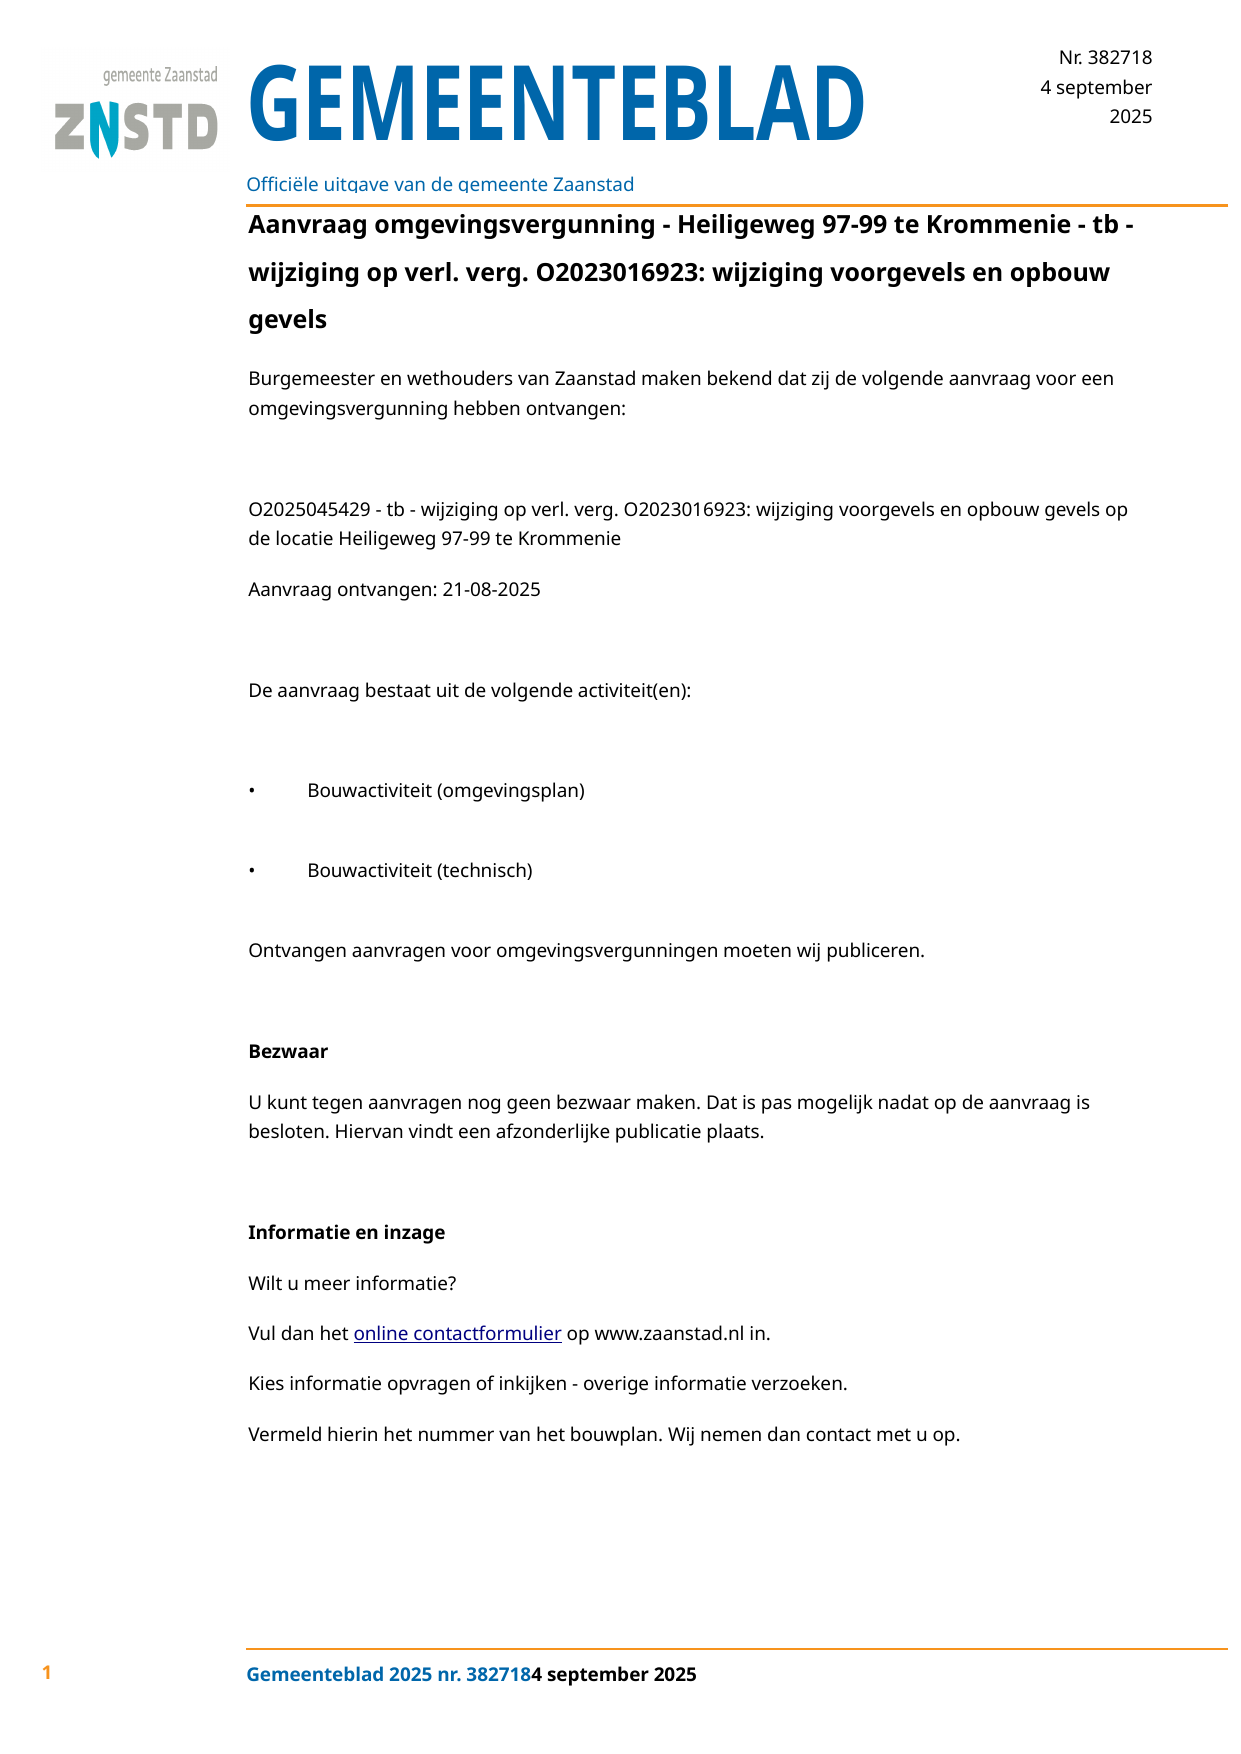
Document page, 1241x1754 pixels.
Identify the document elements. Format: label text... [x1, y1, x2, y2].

list Bouwactiviteit (technisch) [248, 858, 1152, 883]
text U kunt tegen aanvragen nog geen bezwaar maken. Dat is pas mogelijk nadat op de aanvraag is besloten. Hiervan vindt een afzonderlijke publicatie plaats. [248, 1089, 1152, 1144]
list Bouwactiviteit (omgevingsplan) [248, 778, 1152, 803]
text Kies informatie opvragen of inkijken - overige informatie verzoeken. [248, 1371, 1152, 1396]
text Vul dan het online contactformulier op www.zaanstad.nl in. [248, 1320, 1152, 1346]
text Bezwaar [248, 1038, 1152, 1064]
text De aanvraag bestaat uit de volgende activiteit(en): [248, 677, 1152, 702]
text Wilt u meer informatie? [248, 1270, 1152, 1295]
text Vermeld hierin het nummer van het bouwplan. Wij nemen dan contact met u op. [248, 1421, 1152, 1447]
text Aanvraag omgevingsvergunning - Heiligeweg 97-99 te Krommenie - tb - wijziging op verl. verg. O2023016923: wijziging voorgevels en opbouw gevels [248, 207, 1152, 336]
text Informatie en inzage [248, 1219, 1152, 1245]
text Burgemeester en wethouders van Zaanstad maken bekend dat zij de volgende aanvraag voor een omgevingsvergunning hebben ontvangen: [248, 366, 1152, 421]
text Aanvraag ontvangen: 21-08-2025 [248, 576, 1152, 602]
text O2025045429 - tb - wijziging op verl. verg. O2023016923: wijziging voorgevels en opbouw gevels op de locatie Heiligeweg 97-99 te Krommenie [248, 496, 1152, 551]
picture [41, 47, 231, 172]
text Ontvangen aanvragen voor omgevingsvergunningen moeten wij publiceren. [248, 938, 1152, 963]
